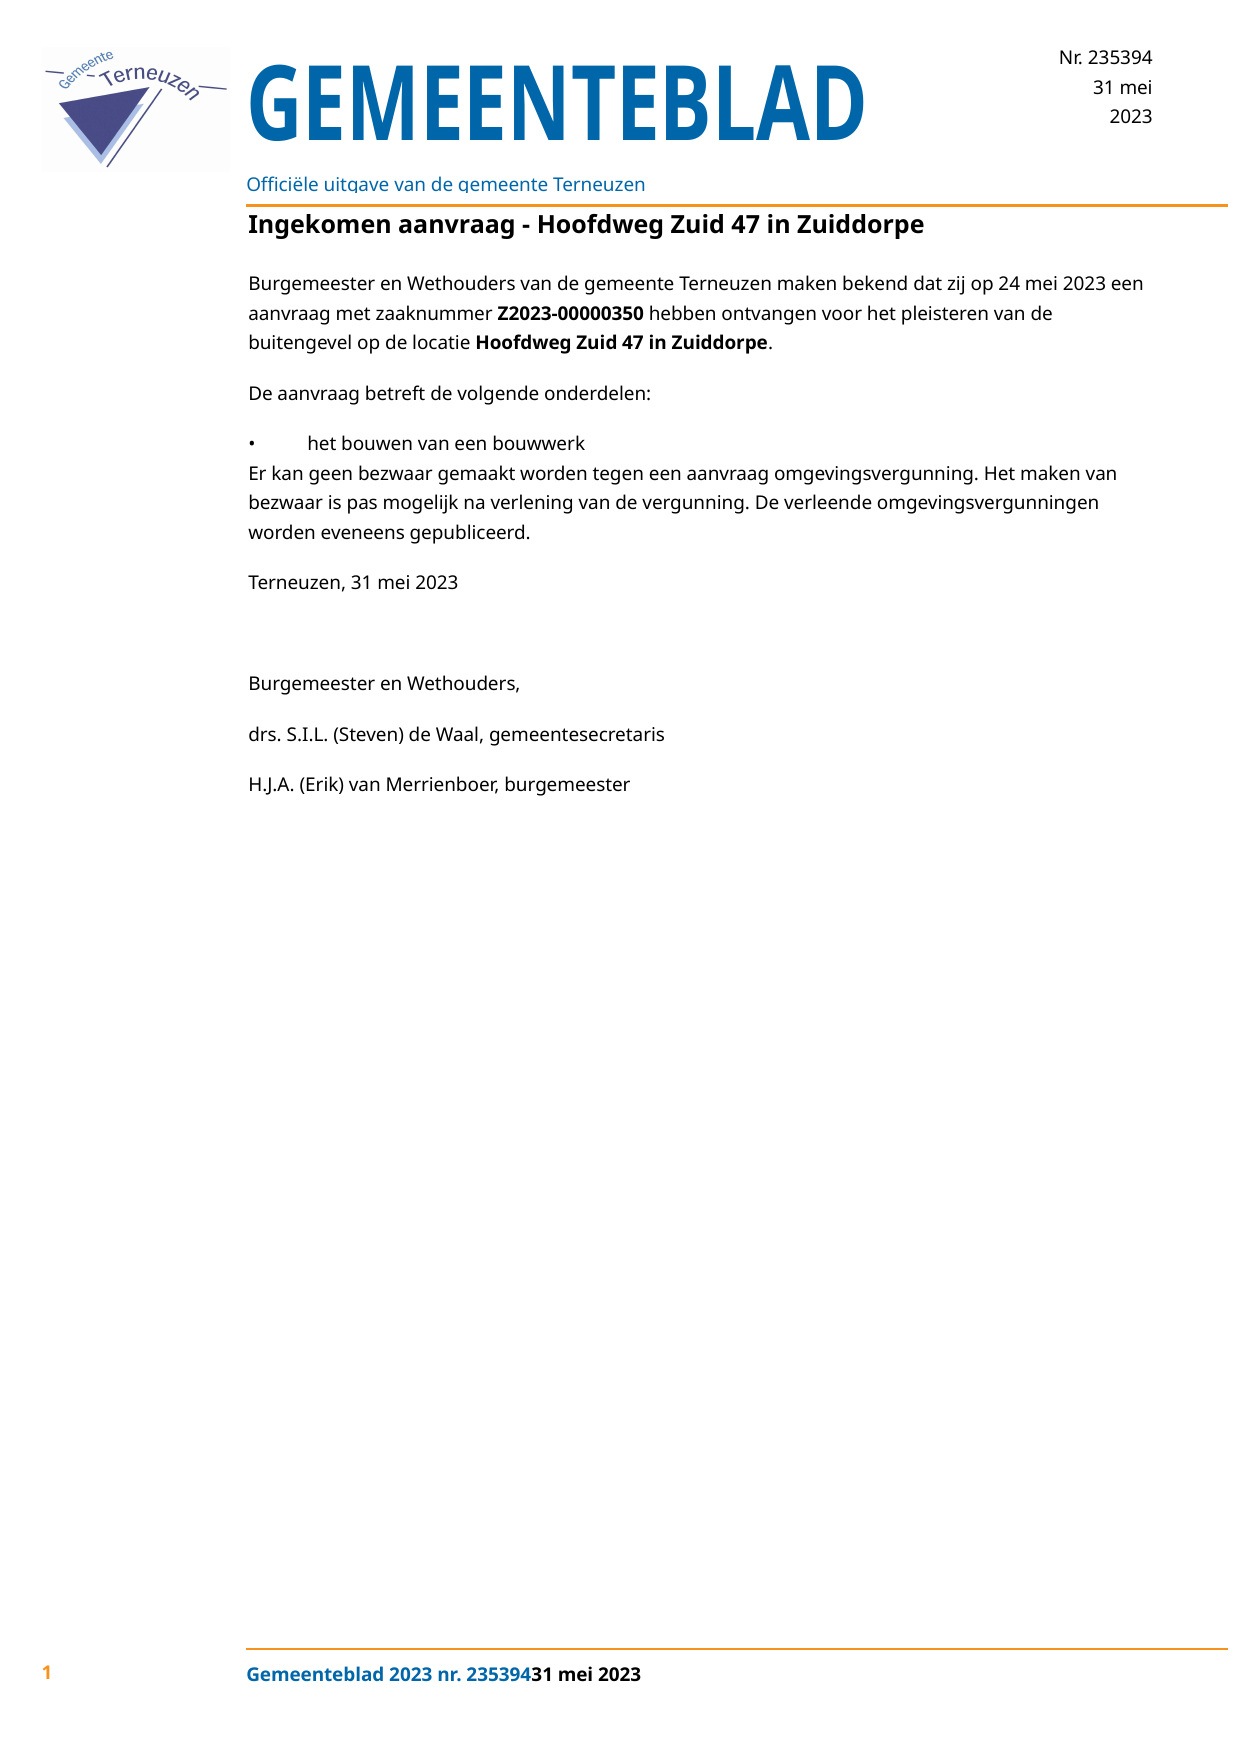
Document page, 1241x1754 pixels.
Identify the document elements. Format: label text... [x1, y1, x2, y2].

text Terneuzen, 31 mei 2023 [248, 569, 1152, 595]
list het bouwen van een bouwwerk [248, 430, 1152, 456]
text drs. S.I.L. (Steven) de Waal, gemeentesecretaris [248, 721, 1152, 746]
text Er kan geen bezwaar gemaakt worden tegen een aanvraag omgevingsvergunning. Het maken van bezwaar is pas mogelijk na verlening van de vergunning. De verleende omgevingsvergunningen worden eveneens gepubliceerd. [248, 460, 1152, 545]
text Burgemeester en Wethouders van de gemeente Terneuzen maken bekend dat zij op 24 mei 2023 een aanvraag met zaaknummer Z2023-00000350 hebben ontvangen voor het pleisteren van de buitengevel op de locatie Hoofdweg Zuid 47 in Zuiddorpe. [248, 270, 1152, 355]
picture [41, 47, 231, 172]
text De aanvraag betreft de volgende onderdelen: [248, 380, 1152, 406]
text H.J.A. (Erik) van Merrienboer, burgemeester [248, 771, 1152, 797]
text Ingekomen aanvraag - Hoofdweg Zuid 47 in Zuiddorpe [248, 207, 1152, 241]
text Burgemeester en Wethouders, [248, 670, 1152, 696]
